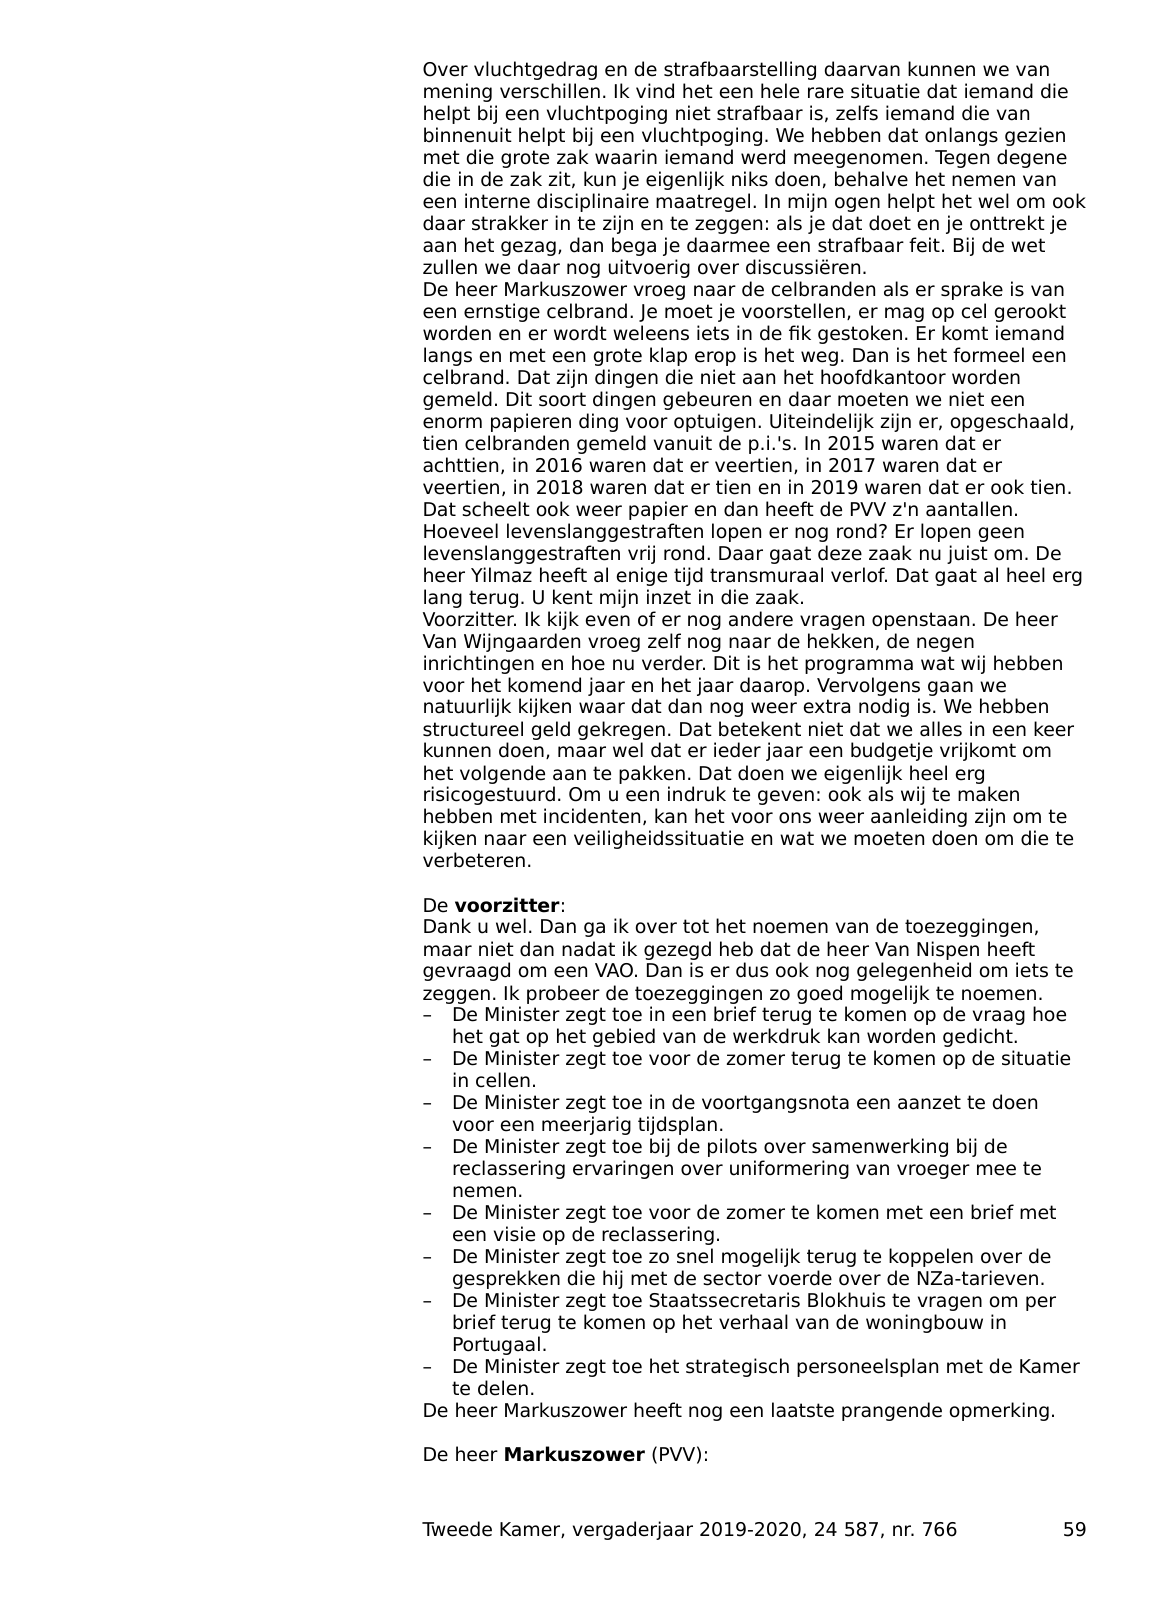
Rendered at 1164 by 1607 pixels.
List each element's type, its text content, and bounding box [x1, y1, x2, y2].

text – De Minister zegt toe Staatssecretaris Blokhuis te vragen om per brief terug te komen op het verhaal van de woningbouw in Portugaal. [422, 1290, 1087, 1356]
text De heer Markuszower (PVV): [422, 1444, 1087, 1466]
text – De Minister zegt toe voor de zomer terug te komen op de situatie in cellen. [422, 1048, 1087, 1092]
text Hoeveel levenslanggestraften lopen er nog rond? Er lopen geen levenslanggestraften vrij rond. Daar gaat deze zaak nu juist om. De heer Yilmaz heeft al enige tijd transmuraal verlof. Dat gaat al heel erg lang terug. U kent mijn inzet in die zaak. [422, 521, 1087, 608]
text – De Minister zegt toe het strategisch personeelsplan met de Kamer te delen. [422, 1356, 1087, 1400]
text – De Minister zegt toe bij de pilots over samenwerking bij de reclassering ervaringen over uniformering van vroeger mee te nemen. [422, 1136, 1087, 1202]
text Voorzitter. Ik kijk even of er nog andere vragen openstaan. De heer Van Wijngaarden vroeg zelf nog naar de hekken, de negen inrichtingen en hoe nu verder. Dit is het programma wat wij hebben voor het komend jaar en het jaar daarop. Vervolgens gaan we natuurlijk kijken waar dat dan nog weer extra nodig is. We hebben structureel geld gekregen. Dat betekent niet dat we alles in een keer kunnen doen, maar wel dat er ieder jaar een budgetje vrijkomt om het volgende aan te pakken. Dat doen we eigenlijk heel erg risicogestuurd. Om u een indruk te geven: ook als wij te maken hebben met incidenten, kan het voor ons weer aanleiding zijn om te kijken naar een veiligheidssituatie en wat we moeten doen om die te verbeteren. [422, 608, 1087, 872]
text De voorzitter: [422, 894, 1087, 916]
text Over vluchtgedrag en de strafbaarstelling daarvan kunnen we van mening verschillen. Ik vind het een hele rare situatie dat iemand die helpt bij een vluchtpoging niet strafbaar is, zelfs iemand die van binnenuit helpt bij een vluchtpoging. We hebben dat onlangs gezien met die grote zak waarin iemand werd meegenomen. Tegen degene die in de zak zit, kun je eigenlijk niks doen, behalve het nemen van een interne disciplinaire maatregel. In mijn ogen helpt het wel om ook daar strakker in te zijn en te zeggen: als je dat doet en je onttrekt je aan het gezag, dan bega je daarmee een strafbaar feit. Bij de wet zullen we daar nog uitvoerig over discussiëren. [422, 59, 1087, 279]
text – De Minister zegt toe in een brief terug te komen op de vraag hoe het gat op het gebied van de werkdruk kan worden gedicht. [422, 1004, 1087, 1048]
text De heer Markuszower heeft nog een laatste prangende opmerking. [422, 1400, 1087, 1422]
text De heer Markuszower vroeg naar de celbranden als er sprake is van een ernstige celbrand. Je moet je voorstellen, er mag op cel gerookt worden en er wordt weleens iets in de fik gestoken. Er komt iemand langs en met een grote klap erop is het weg. Dan is het formeel een celbrand. Dat zijn dingen die niet aan het hoofdkantoor worden gemeld. Dit soort dingen gebeuren en daar moeten we niet een enorm papieren ding voor optuigen. Uiteindelijk zijn er, opgeschaald, tien celbranden gemeld vanuit de p.i.'s. In 2015 waren dat er achttien, in 2016 waren dat er veertien, in 2017 waren dat er veertien, in 2018 waren dat er tien en in 2019 waren dat er ook tien. Dat scheelt ook weer papier en dan heeft de PVV z'n aantallen. [422, 279, 1087, 521]
text – De Minister zegt toe in de voortgangsnota een aanzet te doen voor een meerjarig tijdsplan. [422, 1092, 1087, 1136]
text Dank u wel. Dan ga ik over tot het noemen van de toezeggingen, maar niet dan nadat ik gezegd heb dat de heer Van Nispen heeft gevraagd om een VAO. Dan is er dus ook nog gelegenheid om iets te zeggen. Ik probeer de toezeggingen zo goed mogelijk te noemen. [422, 916, 1087, 1004]
text – De Minister zegt toe voor de zomer te komen met een brief met een visie op de reclassering. [422, 1202, 1087, 1246]
text – De Minister zegt toe zo snel mogelijk terug te koppelen over de gesprekken die hij met de sector voerde over de NZa-tarieven. [422, 1246, 1087, 1290]
